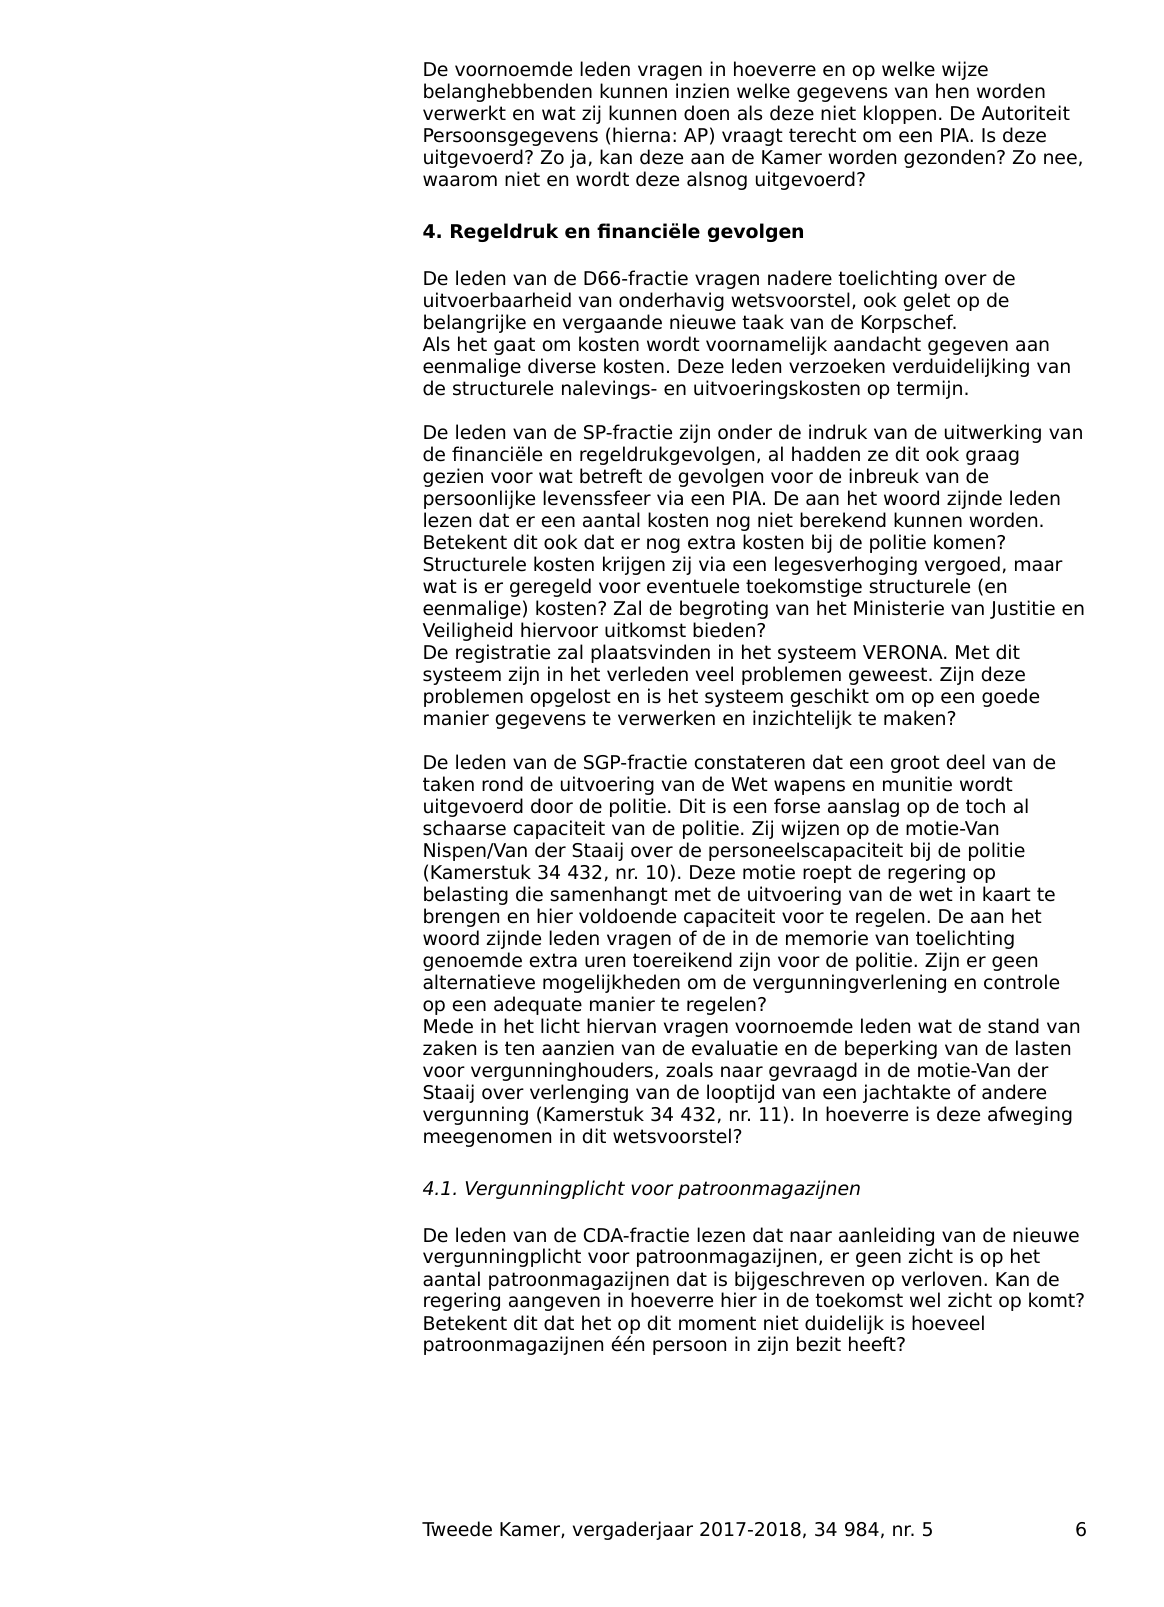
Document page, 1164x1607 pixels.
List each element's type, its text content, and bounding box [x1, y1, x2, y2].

text De leden van de D66-fractie vragen nadere toelichting over de uitvoerbaarheid van onderhavig wetsvoorstel, ook gelet op de belangrijke en vergaande nieuwe taak van de Korpschef. [422, 268, 1087, 334]
text Als het gaat om kosten wordt voornamelijk aandacht gegeven aan eenmalige diverse kosten. Deze leden verzoeken verduidelijking van de structurele nalevings- en uitvoeringskosten op termijn. [422, 334, 1087, 400]
text Mede in het licht hiervan vragen voornoemde leden wat de stand van zaken is ten aanzien van de evaluatie en de beperking van de lasten voor vergunninghouders, zoals naar gevraagd in de motie-Van der Staaij over verlenging van de looptijd van een jachtakte of andere vergunning (Kamerstuk 34 432, nr. 11). In hoeverre is deze afweging meegenomen in dit wetsvoorstel? [422, 1016, 1087, 1147]
subtitle 4. Regeldruk en financiële gevolgen [422, 221, 1087, 243]
text De leden van de SGP-fractie constateren dat een groot deel van de taken rond de uitvoering van de Wet wapens en munitie wordt uitgevoerd door de politie. Dit is een forse aanslag op de toch al schaarse capaciteit van de politie. Zij wijzen op de motie-Van Nispen/Van der Staaij over de personeelscapaciteit bij de politie (Kamerstuk 34 432, nr. 10). Deze motie roept de regering op belasting die samenhangt met de uitvoering van de wet in kaart te brengen en hier voldoende capaciteit voor te regelen. De aan het woord zijnde leden vragen of de in de memorie van toelichting genoemde extra uren toereikend zijn voor de politie. Zijn er geen alternatieve mogelijkheden om de vergunningverlening en controle op een adequate manier te regelen? [422, 752, 1087, 1016]
text De registratie zal plaatsvinden in het systeem VERONA. Met dit systeem zijn in het verleden veel problemen geweest. Zijn deze problemen opgelost en is het systeem geschikt om op een goede manier gegevens te verwerken en inzichtelijk te maken? [422, 642, 1087, 730]
text De voornoemde leden vragen in hoeverre en op welke wijze belanghebbenden kunnen inzien welke gegevens van hen worden verwerkt en wat zij kunnen doen als deze niet kloppen. De Autoriteit Persoonsgegevens (hierna: AP) vraagt terecht om een PIA. Is deze uitgevoerd? Zo ja, kan deze aan de Kamer worden gezonden? Zo nee, waarom niet en wordt deze alsnog uitgevoerd? [422, 59, 1087, 191]
text De leden van de CDA-fractie lezen dat naar aanleiding van de nieuwe vergunningplicht voor patroonmagazijnen, er geen zicht is op het aantal patroonmagazijnen dat is bijgeschreven op verloven. Kan de regering aangeven in hoeverre hier in de toekomst wel zicht op komt? Betekent dit dat het op dit moment niet duidelijk is hoeveel patroonmagazijnen één persoon in zijn bezit heeft? [422, 1224, 1087, 1356]
subtitle 4.1. Vergunningplicht voor patroonmagazijnen [422, 1177, 1087, 1199]
text De leden van de SP-fractie zijn onder de indruk van de uitwerking van de financiële en regeldrukgevolgen, al hadden ze dit ook graag gezien voor wat betreft de gevolgen voor de inbreuk van de persoonlijke levenssfeer via een PIA. De aan het woord zijnde leden lezen dat er een aantal kosten nog niet berekend kunnen worden. Betekent dit ook dat er nog extra kosten bij de politie komen? Structurele kosten krijgen zij via een legesverhoging vergoed, maar wat is er geregeld voor eventuele toekomstige structurele (en eenmalige) kosten? Zal de begroting van het Ministerie van Justitie en Veiligheid hiervoor uitkomst bieden? [422, 422, 1087, 642]
